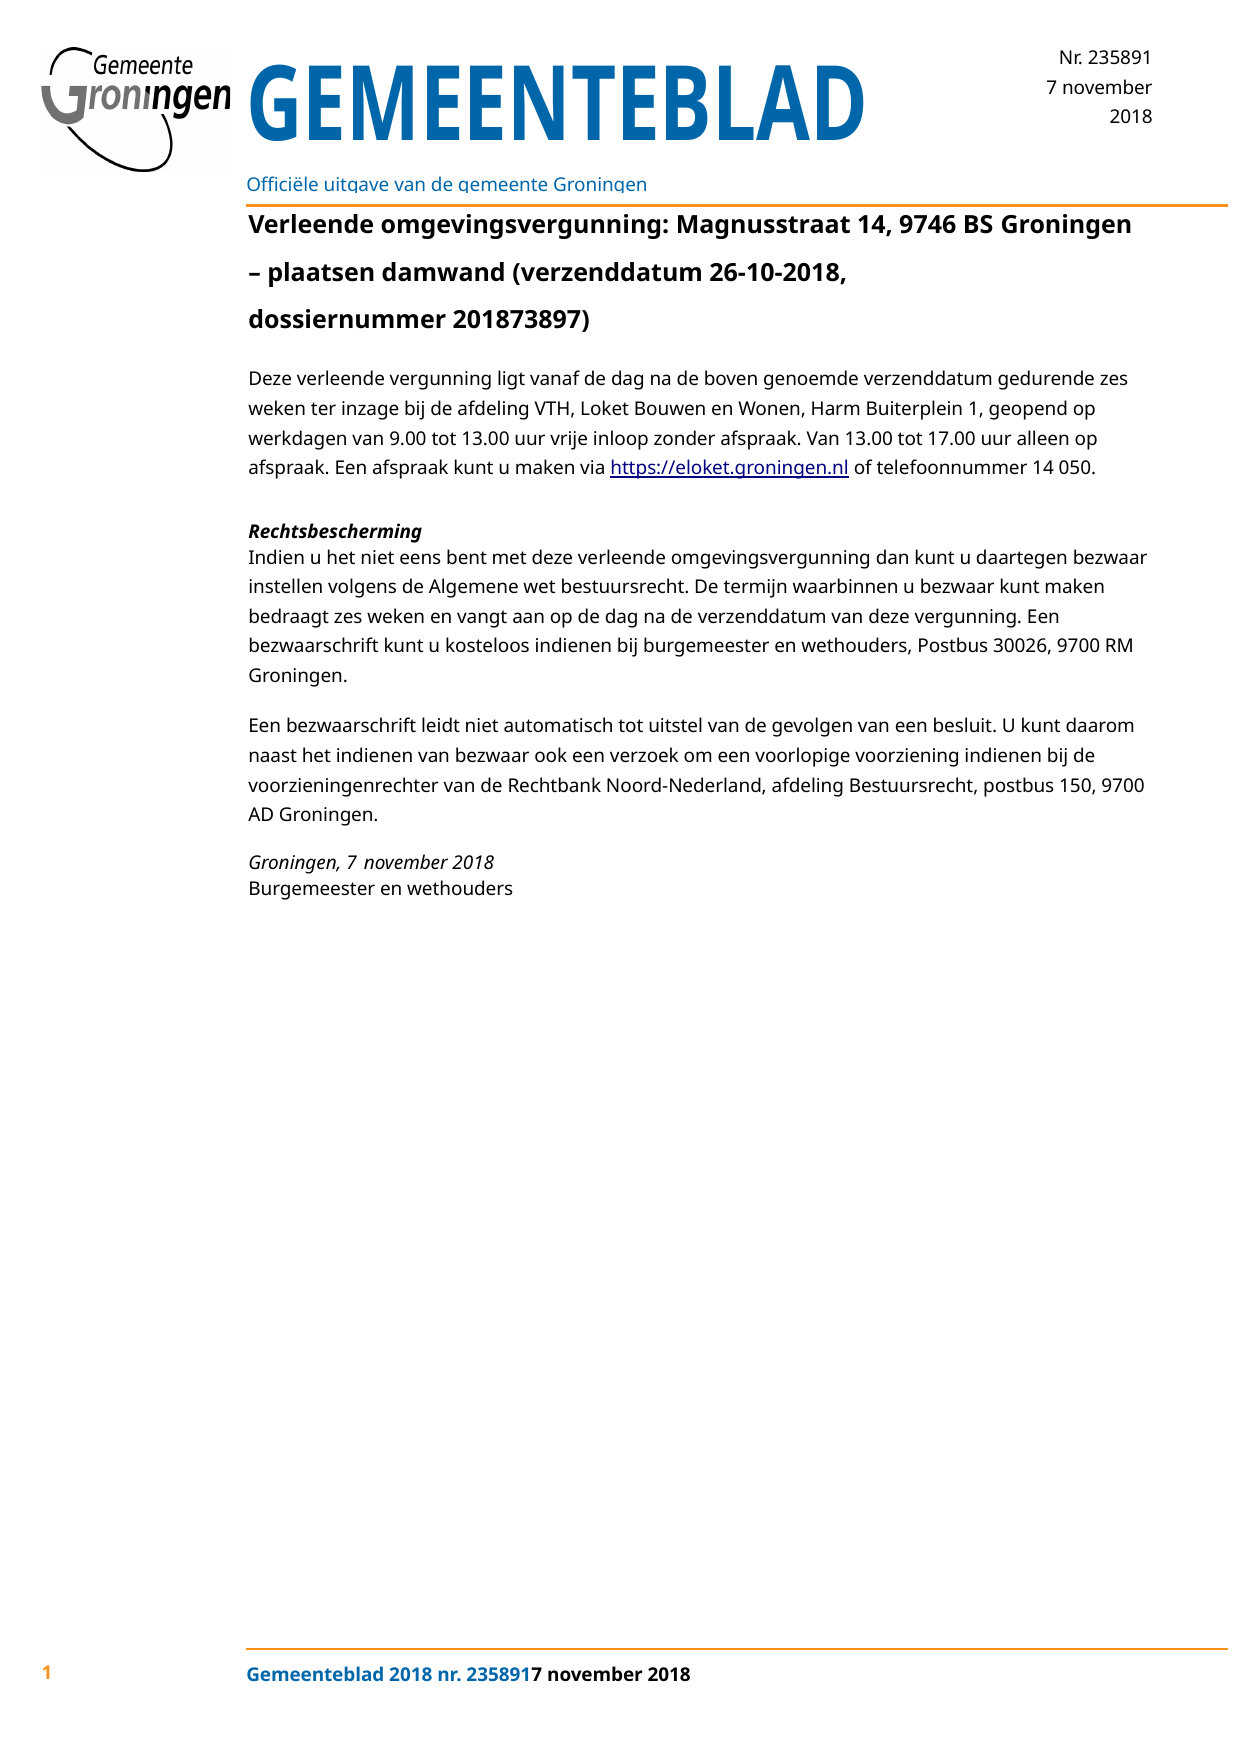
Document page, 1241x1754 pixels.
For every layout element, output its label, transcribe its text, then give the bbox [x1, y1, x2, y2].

text Indien u het niet eens bent met deze verleende omgevingsvergunning dan kunt u daartegen bezwaar instellen volgens de Algemene wet bestuursrecht. De termijn waarbinnen u bezwaar kunt maken bedraagt zes weken en vangt aan op de dag na de verzenddatum van deze vergunning. Een bezwaarschrift kunt u kosteloos indienen bij burgemeester en wethouders, Postbus 30026, 9700 RM Groningen. [248, 544, 1152, 688]
text Een bezwaarschrift leidt niet automatisch tot uitstel van de gevolgen van een besluit. U kunt daarom naast het indienen van bezwaar ook een verzoek om een voorlopige voorziening indienen bij de voorzieningenrechter van de Rechtbank Noord-Nederland, afdeling Bestuursrecht, postbus 150, 9700 AD Groningen. [248, 713, 1152, 827]
text Groningen, 7 november 2018 [248, 849, 1152, 875]
text Rechtsbescherming [248, 518, 1152, 544]
text Burgemeester en wethouders [248, 875, 1152, 901]
text Deze verleende vergunning ligt vanaf de dag na de boven genoemde verzenddatum gedurende zes weken ter inzage bij de afdeling VTH, Loket Bouwen en Wonen, Harm Buiterplein 1, geopend op werkdagen van 9.00 tot 13.00 uur vrije inloop zonder afspraak. Van 13.00 tot 17.00 uur alleen op afspraak. Een afspraak kunt u maken via https://eloket.groningen.nl of telefoonnummer 14 050. [248, 366, 1152, 480]
text Verleende omgevingsvergunning: Magnusstraat 14, 9746 BS Groningen – plaatsen damwand (verzenddatum 26-10-2018, dossiernummer 201873897) [248, 207, 1152, 336]
picture [41, 47, 231, 172]
